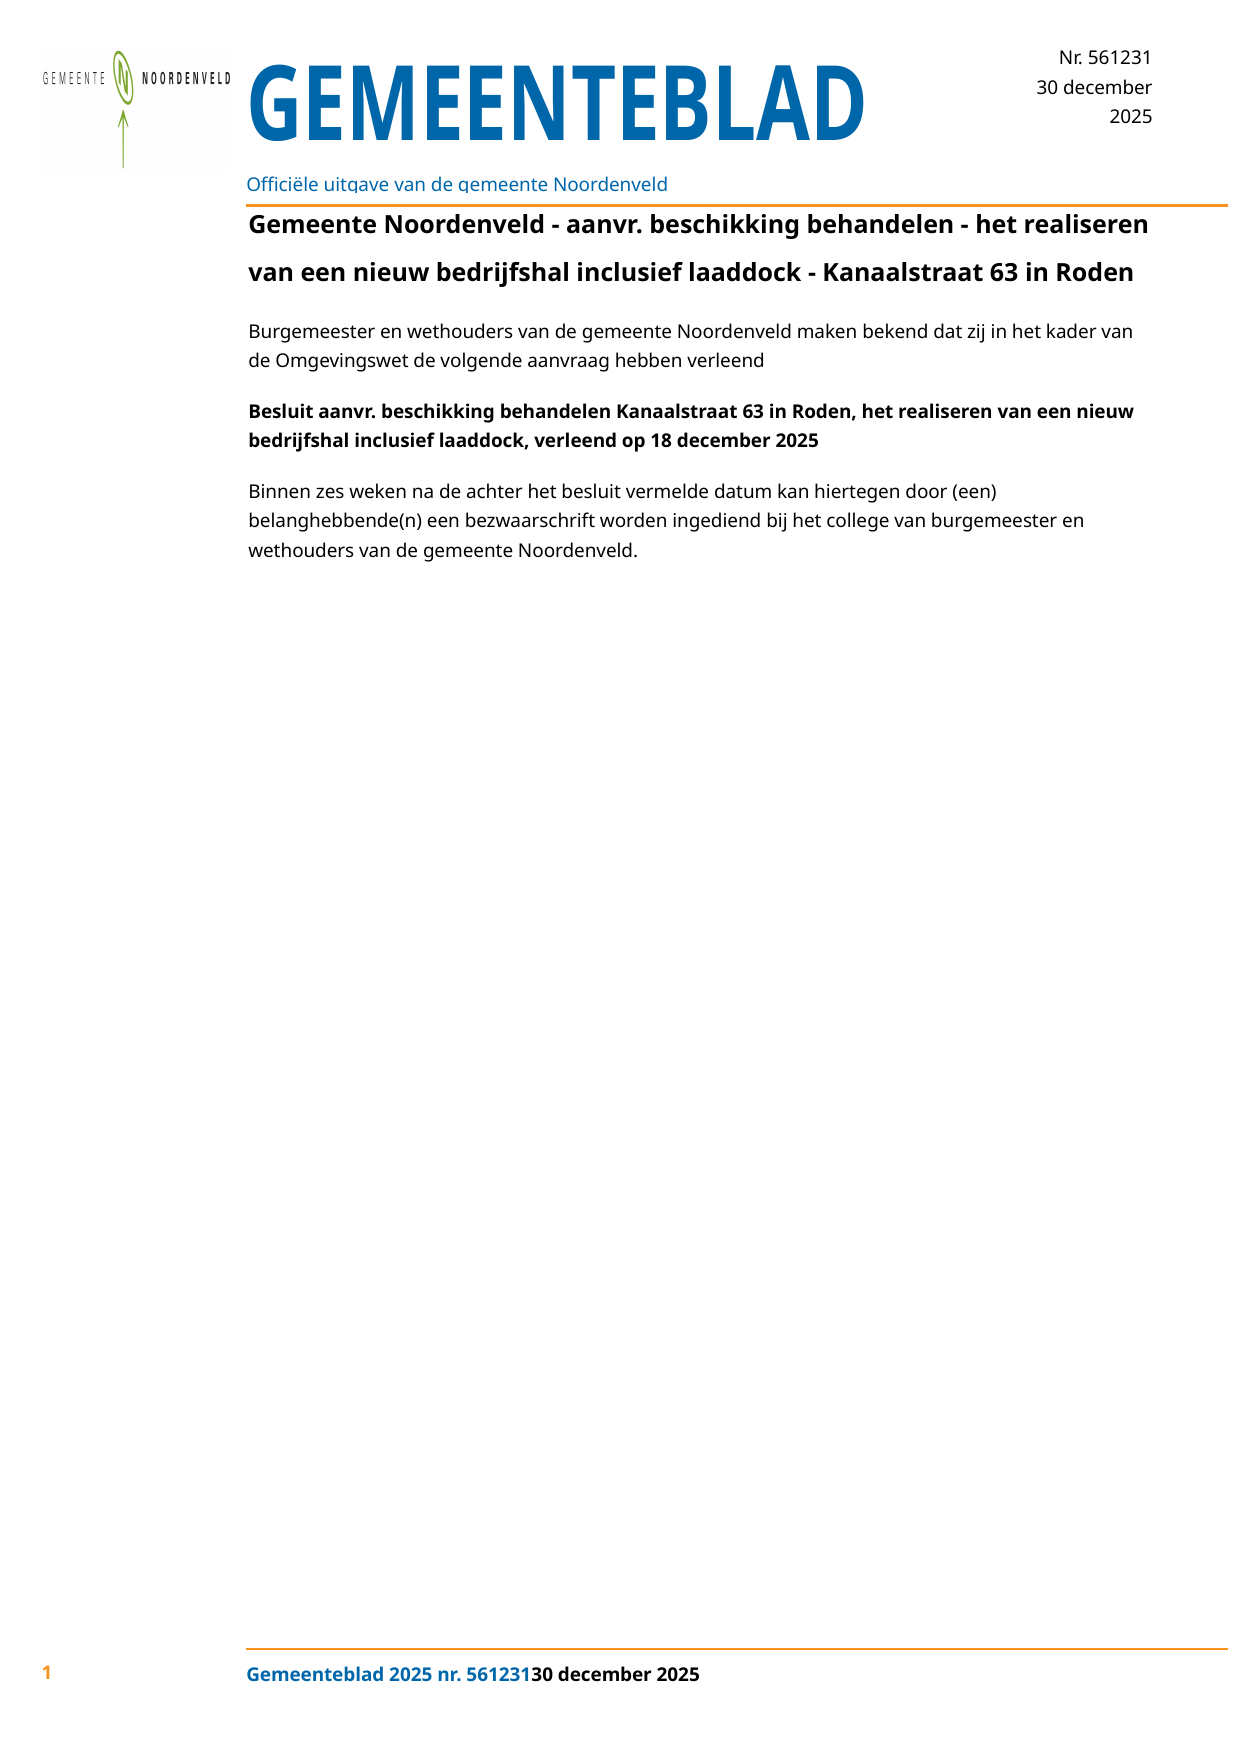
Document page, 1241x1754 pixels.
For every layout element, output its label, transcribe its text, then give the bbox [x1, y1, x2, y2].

text Gemeente Noordenveld - aanvr. beschikking behandelen - het realiseren van een nieuw bedrijfshal inclusief laaddock - Kanaalstraat 63 in Roden [248, 207, 1152, 288]
text Besluit aanvr. beschikking behandelen Kanaalstraat 63 in Roden, het realiseren van een nieuw bedrijfshal inclusief laaddock, verleend op 18 december 2025 [248, 398, 1152, 453]
picture [41, 47, 231, 172]
text Burgemeester en wethouders van de gemeente Noordenveld maken bekend dat zij in het kader van de Omgevingswet de volgende aanvraag hebben verleend [248, 318, 1152, 373]
text Binnen zes weken na de achter het besluit vermelde datum kan hiertegen door (een) belanghebbende(n) een bezwaarschrift worden ingediend bij het college van burgemeester en wethouders van de gemeente Noordenveld. [248, 478, 1152, 563]
